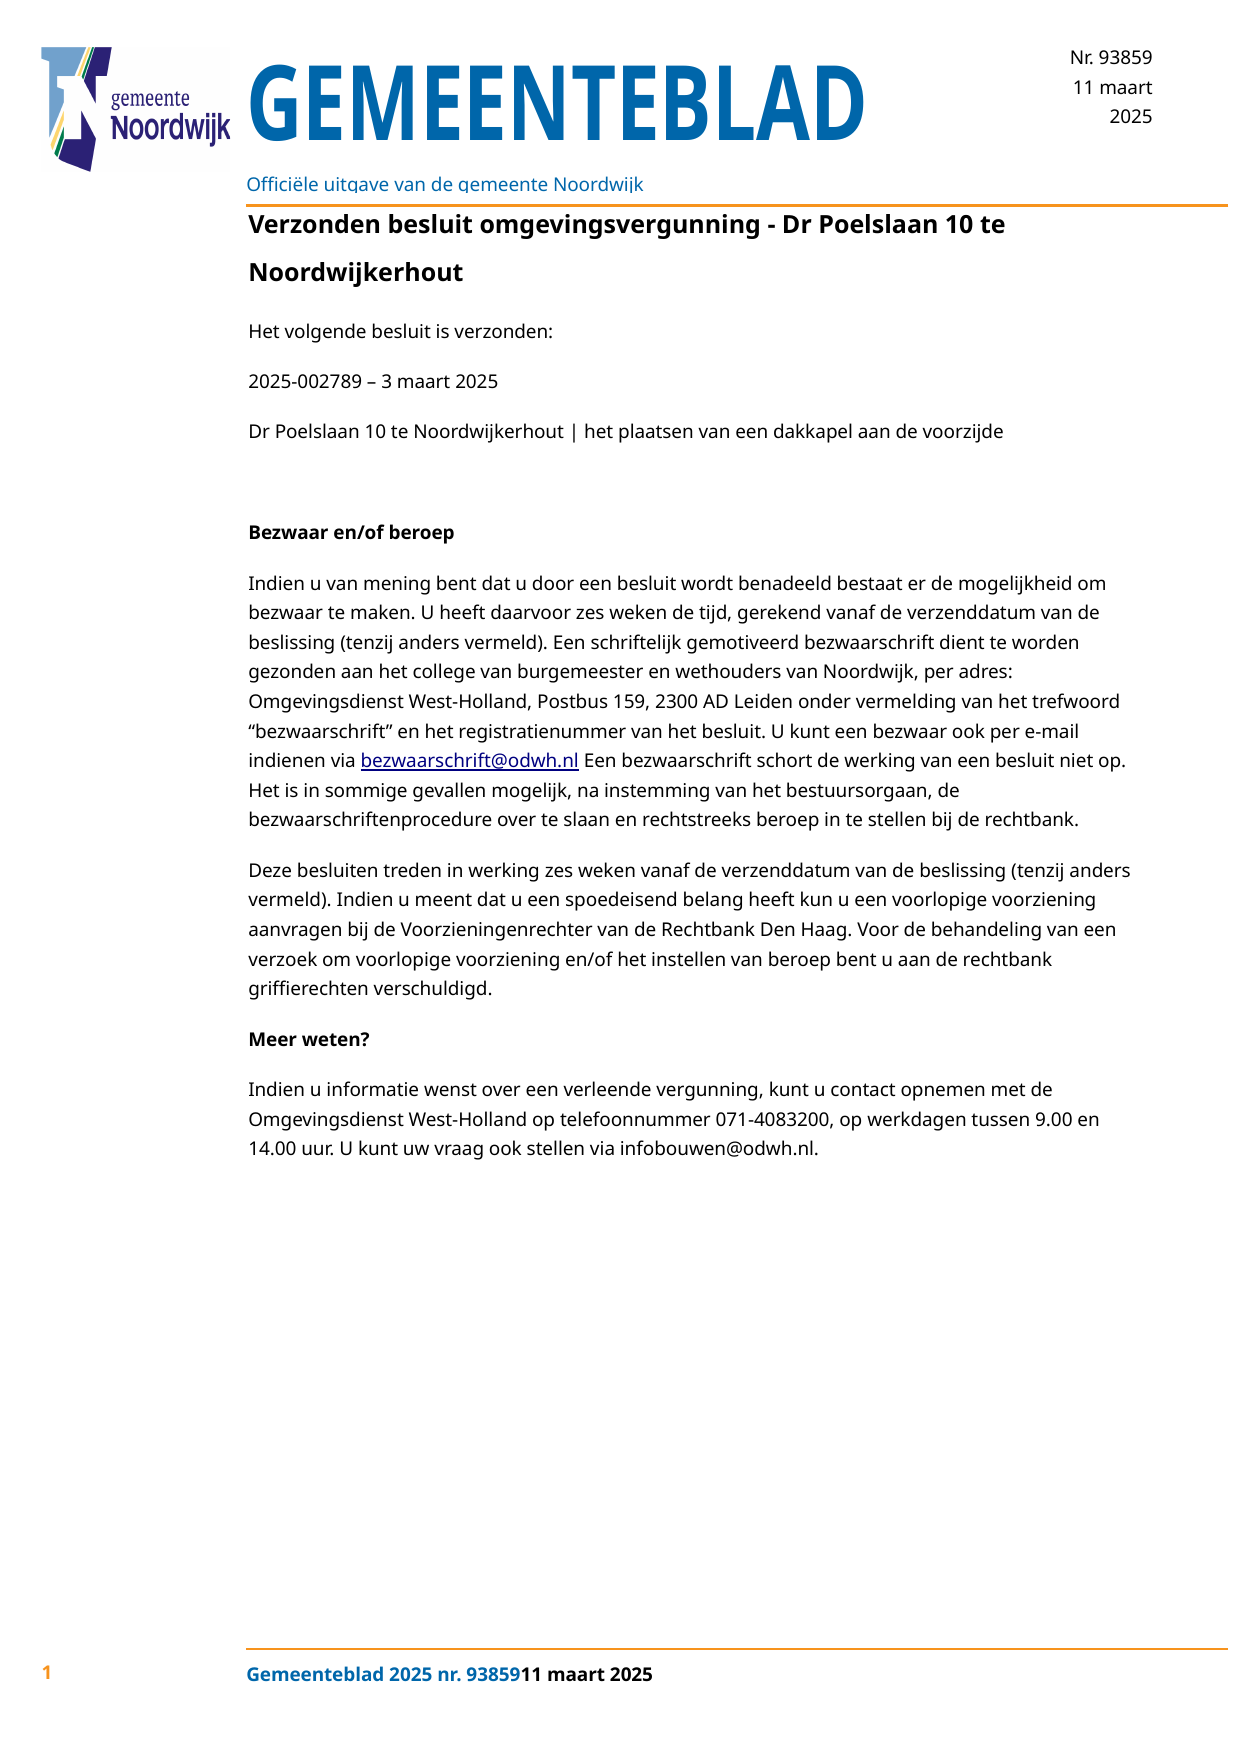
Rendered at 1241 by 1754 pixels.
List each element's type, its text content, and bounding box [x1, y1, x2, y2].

text 2025-002789 – 3 maart 2025 [248, 368, 1152, 394]
text Dr Poelslaan 10 te Noordwijkerhout | het plaatsen van een dakkapel aan de voorzijde [248, 419, 1152, 444]
text Verzonden besluit omgevingsvergunning - Dr Poelslaan 10 te Noordwijkerhout [248, 207, 1152, 288]
text Indien u informatie wenst over een verleende vergunning, kunt u contact opnemen met de Omgevingsdienst West-Holland op telefoonnummer 071-4083200, op werkdagen tussen 9.00 en 14.00 uur. U kunt uw vraag ook stellen via infobouwen@odwh.nl. [248, 1076, 1152, 1161]
text Meer weten? [248, 1026, 1152, 1052]
text Het volgende besluit is verzonden: [248, 318, 1152, 344]
text Deze besluiten treden in werking zes weken vanaf de verzenddatum van de beslissing (tenzij anders vermeld). Indien u meent dat u een spoedeisend belang heeft kun u een voorlopige voorziening aanvragen bij de Voorzieningenrechter van de Rechtbank Den Haag. Voor de behandeling van een verzoek om voorlopige voorziening en/of het instellen van beroep bent u aan de rechtbank griffierechten verschuldigd. [248, 857, 1152, 1001]
picture [41, 47, 231, 172]
text Indien u van mening bent dat u door een besluit wordt benadeeld bestaat er de mogelijkheid om bezwaar te maken. U heeft daarvoor zes weken de tijd, gerekend vanaf de verzenddatum van de beslissing (tenzij anders vermeld). Een schriftelijk gemotiveerd bezwaarschrift dient te worden gezonden aan het college van burgemeester en wethouders van Noordwijk, per adres: Omgevingsdienst West-Holland, Postbus 159, 2300 AD Leiden onder vermelding van het trefwoord “bezwaarschrift” en het registratienummer van het besluit. U kunt een bezwaar ook per e-mail indienen via bezwaarschrift@odwh.nl Een bezwaarschrift schort de werking van een besluit niet op. Het is in sommige gevallen mogelijk, na instemming van het bestuursorgaan, de bezwaarschriftenprocedure over te slaan en rechtstreeks beroep in te stellen bij de rechtbank. [248, 570, 1152, 832]
text Bezwaar en/of beroep [248, 519, 1152, 545]
